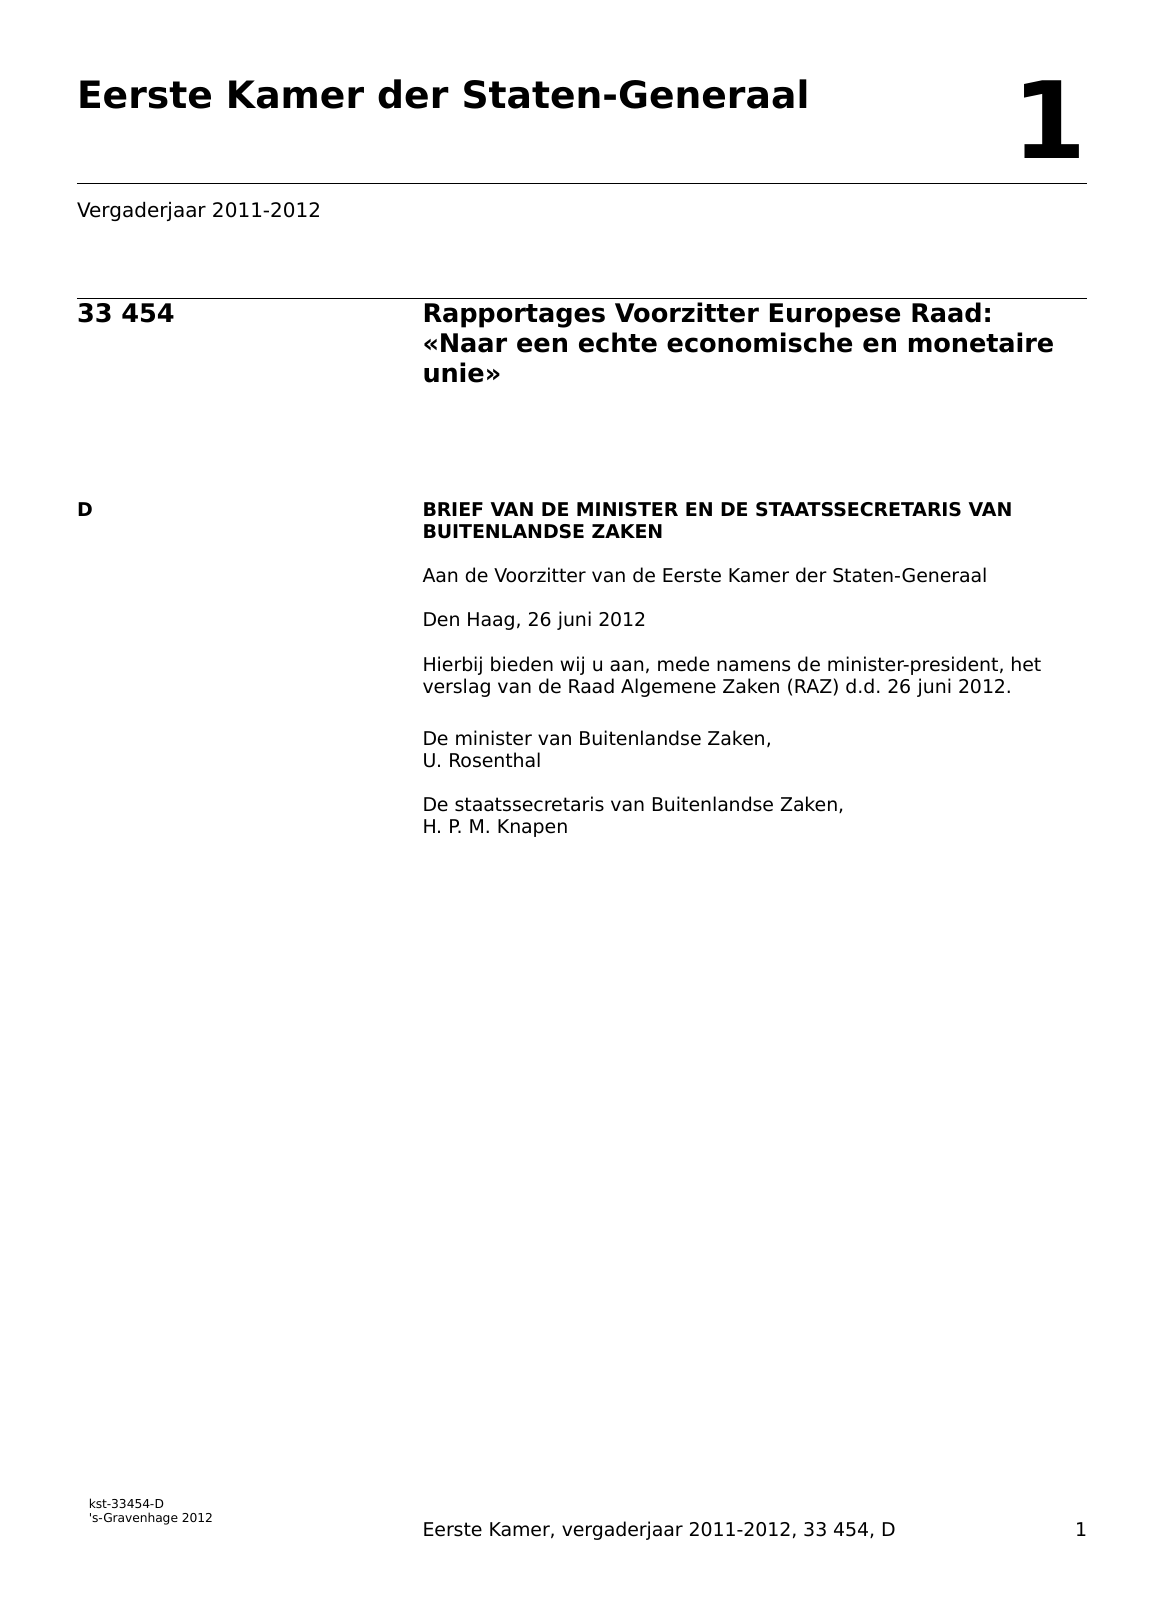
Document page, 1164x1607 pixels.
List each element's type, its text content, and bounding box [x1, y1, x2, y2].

subtitle 33 454 Rapportages Voorzitter Europese Raad: «Naar een echte economische en monetaire unie» [77, 299, 1087, 388]
text Aan de Voorzitter van de Eerste Kamer der Staten-Generaal [422, 565, 1087, 587]
text De minister van Buitenlandse Zaken, U. Rosenthal [422, 727, 1087, 771]
text Hierbij bieden wij u aan, mede namens de minister-president, het verslag van de Raad Algemene Zaken (RAZ) d.d. 26 juni 2012. [422, 653, 1087, 697]
text De staatssecretaris van Buitenlandse Zaken, H. P. M. Knapen [422, 794, 1087, 838]
table_cell Vergaderjaar 2011-2012 [77, 184, 1087, 298]
table_header Eerste Kamer der Staten-Generaal [77, 59, 886, 183]
subtitle D BRIEF VAN DE MINISTER EN DE STAATSSECRETARIS VAN BUITENLANDSE ZAKEN [77, 499, 1087, 543]
text 's-Gravenhage 2012 [88, 1511, 323, 1525]
text Den Haag, 26 juni 2012 [422, 609, 1087, 631]
table_header 1 [886, 59, 1087, 183]
text kst-33454-D [88, 1497, 323, 1511]
